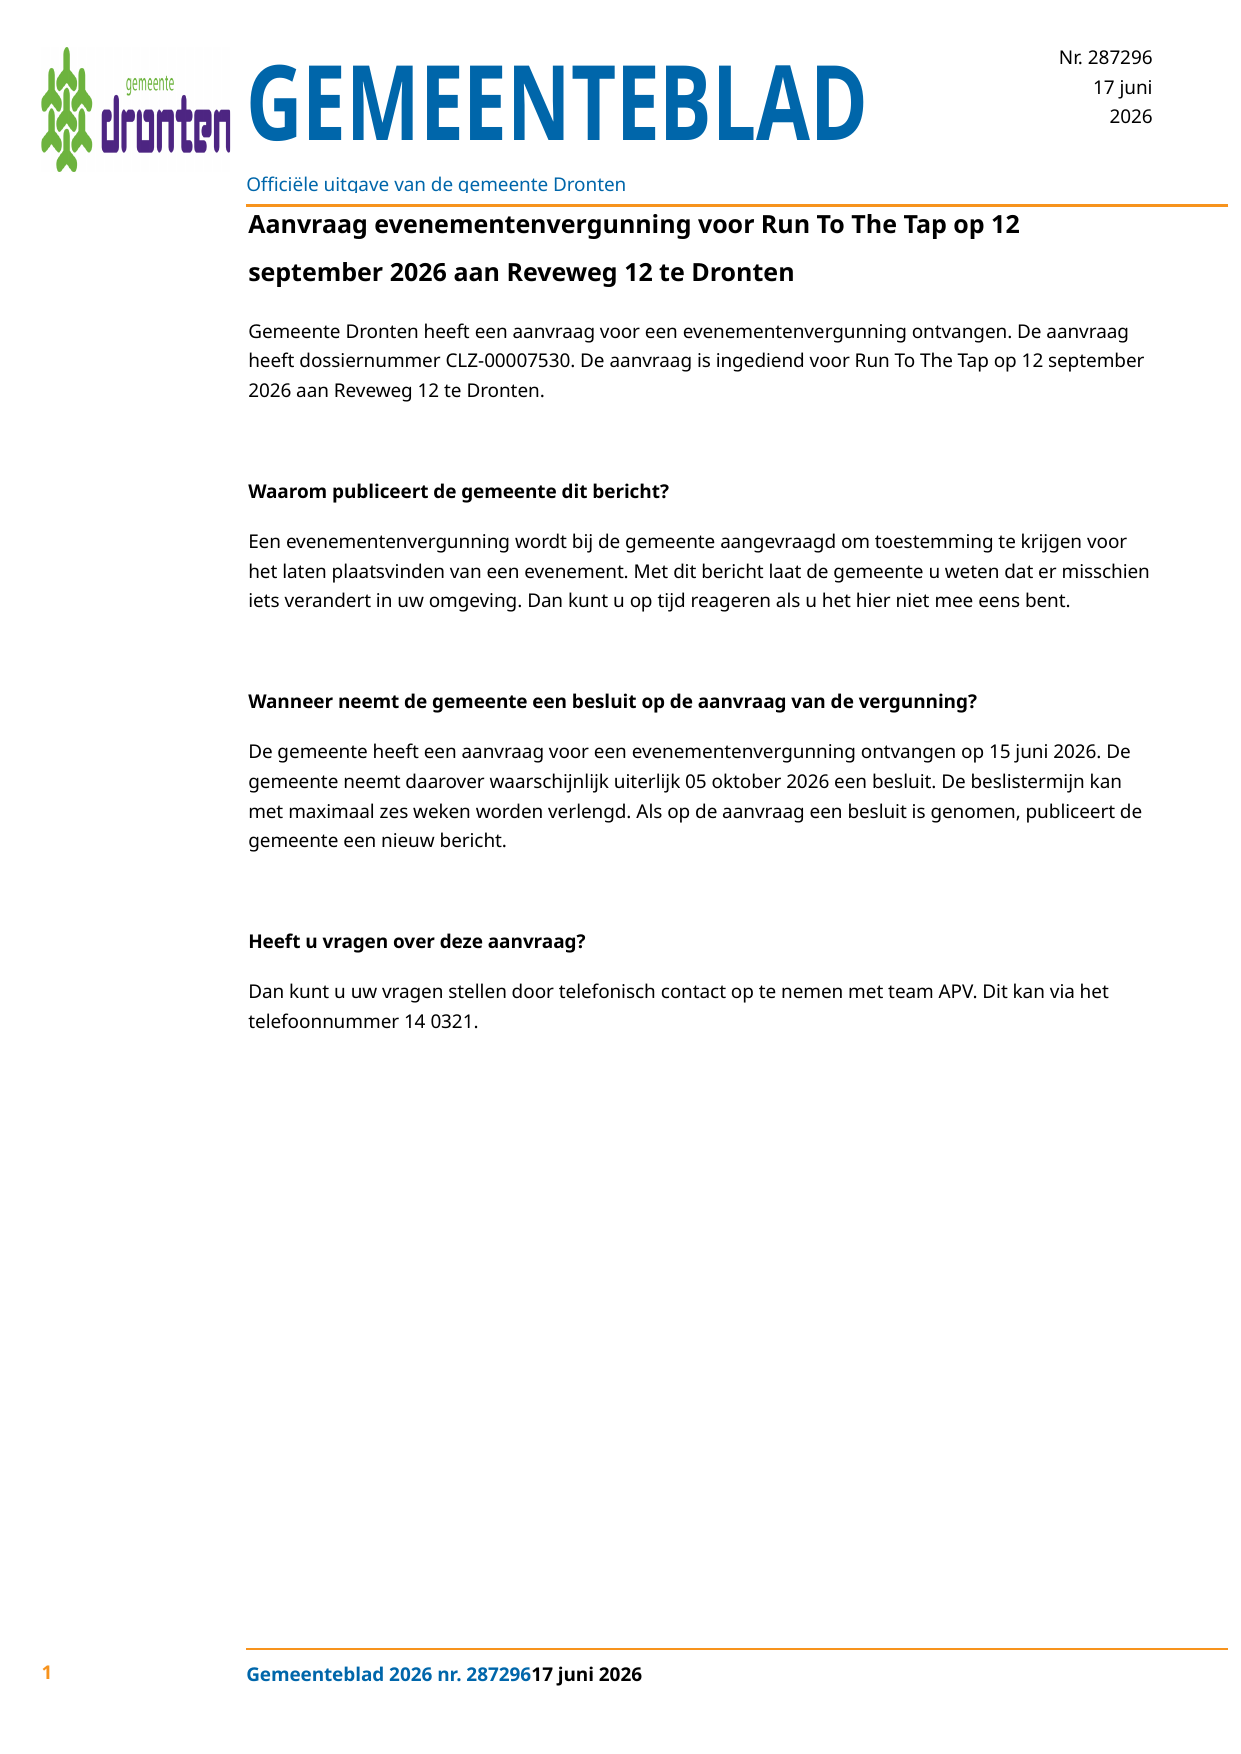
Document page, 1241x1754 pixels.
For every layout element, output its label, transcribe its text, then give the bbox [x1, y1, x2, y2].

text Een evenementenvergunning wordt bij de gemeente aangevraagd om toestemming te krijgen voor het laten plaatsvinden van een evenement. Met dit bericht laat de gemeente u weten dat er misschien iets verandert in uw omgeving. Dan kunt u op tijd reageren als u het hier niet mee eens bent. [248, 528, 1152, 613]
picture [41, 47, 231, 172]
text Waarom publiceert de gemeente dit bericht? [248, 478, 1152, 504]
text Dan kunt u uw vragen stellen door telefonisch contact op te nemen met team APV. Dit kan via het telefoonnummer 14 0321. [248, 979, 1152, 1034]
text De gemeente heeft een aanvraag voor een evenementenvergunning ontvangen op 15 juni 2026. De gemeente neemt daarover waarschijnlijk uiterlijk 05 oktober 2026 een besluit. De beslistermijn kan met maximaal zes weken worden verlengd. Als op de aanvraag een besluit is genomen, publiceert de gemeente een nieuw bericht. [248, 739, 1152, 853]
text Aanvraag evenementenvergunning voor Run To The Tap op 12 september 2026 aan Reveweg 12 te Dronten [248, 207, 1152, 288]
text Gemeente Dronten heeft een aanvraag voor een evenementenvergunning ontvangen. De aanvraag heeft dossiernummer CLZ-00007530. De aanvraag is ingediend voor Run To The Tap op 12 september 2026 aan Reveweg 12 te Dronten. [248, 318, 1152, 403]
text Wanneer neemt de gemeente een besluit op de aanvraag van de vergunning? [248, 688, 1152, 714]
text Heeft u vragen over deze aanvraag? [248, 928, 1152, 954]
